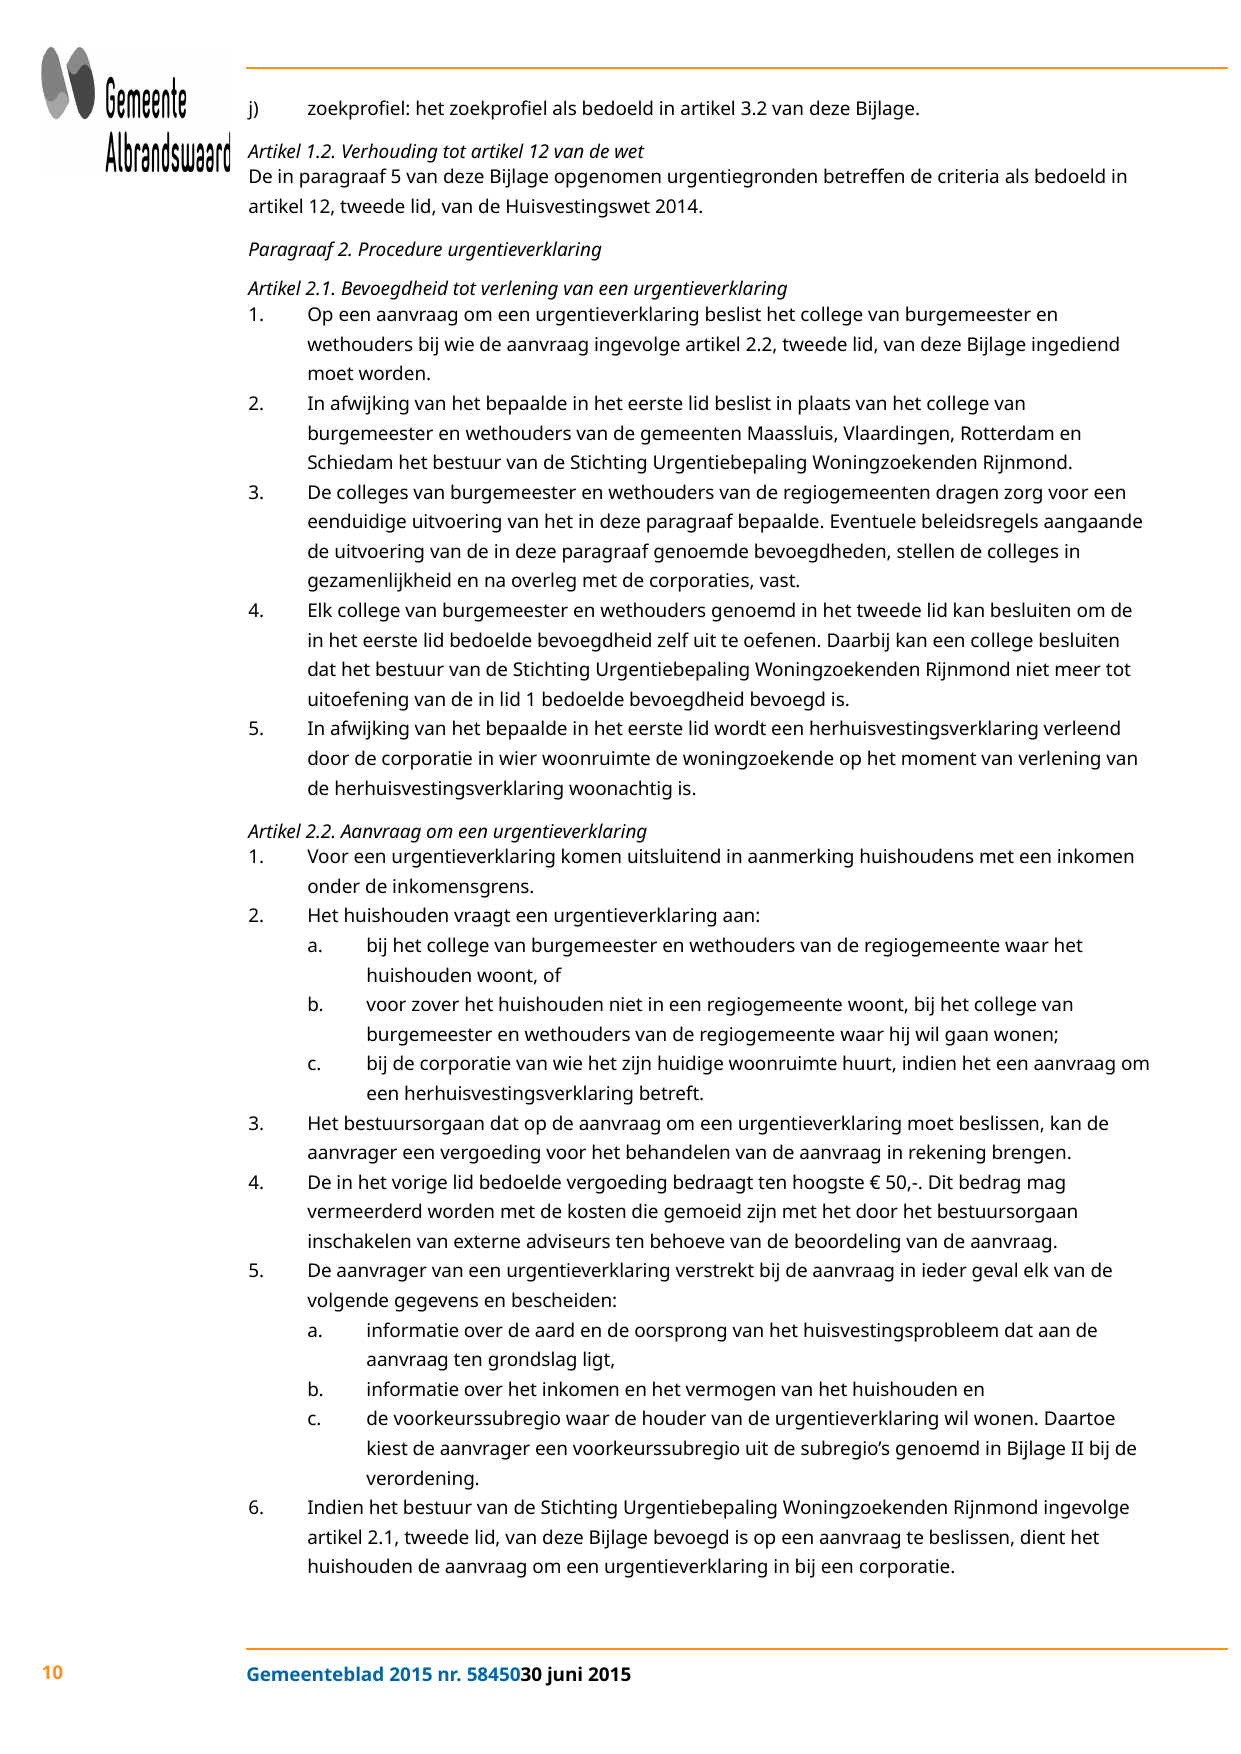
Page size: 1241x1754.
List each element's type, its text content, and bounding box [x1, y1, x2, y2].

list Het huishouden vraagt een urgentieverklaring aan: [248, 903, 1152, 928]
list zoekprofiel: het zoekprofiel als bedoeld in artikel 3.2 van deze Bijlage. [248, 95, 1152, 121]
list In afwijking van het bepaalde in het eerste lid wordt een herhuisvestingsverklaring verleend door de corporatie in wier woonruimte de woningzoekende op het moment van verlening van de herhuisvestingsverklaring woonachtig is. [248, 716, 1152, 800]
list Het bestuursorgaan dat op de aanvraag om een urgentieverklaring moet beslissen, kan de aanvrager een vergoeding voor het behandelen van de aanvraag in rekening brengen. [248, 1110, 1152, 1165]
text Artikel 1.2. Verhouding tot artikel 12 van de wet [248, 138, 1152, 164]
list Indien het bestuur van de Stichting Urgentiebepaling Woningzoekenden Rijnmond ingevolge artikel 2.1, tweede lid, van deze Bijlage bevoegd is op een aanvraag te beslissen, dient het huishouden de aanvraag om een urgentieverklaring in bij een corporatie. [248, 1494, 1152, 1579]
text Artikel 2.2. Aanvraag om een urgentieverklaring [248, 818, 1152, 843]
list De aanvrager van een urgentieverklaring verstrekt bij de aanvraag in ieder geval elk van de volgende gegevens en bescheiden: [248, 1258, 1152, 1313]
list bij de corporatie van wie het zijn huidige woonruimte huurt, indien het een aanvraag om een herhuisvestingsverklaring betreft. [307, 1051, 1152, 1106]
list Op een aanvraag om een urgentieverklaring beslist het college van burgemeester en wethouders bij wie de aanvraag ingevolge artikel 2.2, tweede lid, van deze Bijlage ingediend moet worden. [248, 301, 1152, 386]
picture [41, 47, 231, 172]
text Paragraaf 2. Procedure urgentieverklaring [248, 236, 1152, 262]
list De in het vorige lid bedoelde vergoeding bedraagt ten hoogste € 50,-. Dit bedrag mag vermeerderd worden met de kosten die gemoeid zijn met het door het bestuursorgaan inschakelen van externe adviseurs ten behoeve van de beoordeling van de aanvraag. [248, 1169, 1152, 1254]
list Elk college van burgemeester en wethouders genoemd in het tweede lid kan besluiten om de in het eerste lid bedoelde bevoegdheid zelf uit te oefenen. Daarbij kan een college besluiten dat het bestuur van de Stichting Urgentiebepaling Woningzoekenden Rijnmond niet meer tot uitoefening van de in lid 1 bedoelde bevoegdheid bevoegd is. [248, 597, 1152, 712]
text De in paragraaf 5 van deze Bijlage opgenomen urgentiegronden betreffen de criteria als bedoeld in artikel 12, tweede lid, van de Huisvestingswet 2014. [248, 164, 1152, 219]
list de voorkeurssubregio waar de houder van de urgentieverklaring wil wonen. Daartoe kiest de aanvrager een voorkeurssubregio uit de subregio’s genoemd in Bijlage II bij de verordening. [307, 1406, 1152, 1491]
list voor zover het huishouden niet in een regiogemeente woont, bij het college van burgemeester en wethouders van de regiogemeente waar hij wil gaan wonen; [307, 991, 1152, 1047]
list informatie over het inkomen en het vermogen van het huishouden en [307, 1376, 1152, 1402]
list Voor een urgentieverklaring komen uitsluitend in aanmerking huishoudens met een inkomen onder de inkomensgrens. [248, 843, 1152, 899]
text Artikel 2.1. Bevoegdheid tot verlening van een urgentieverklaring [248, 276, 1152, 301]
list bij het college van burgemeester en wethouders van de regiogemeente waar het huishouden woont, of [307, 932, 1152, 988]
list De colleges van burgemeester en wethouders van de regiogemeenten dragen zorg voor een eenduidige uitvoering van het in deze paragraaf bepaalde. Eventuele beleidsregels aangaande de uitvoering van de in deze paragraaf genoemde bevoegdheden, stellen de colleges in gezamenlijkheid en na overleg met de corporaties, vast. [248, 479, 1152, 593]
list In afwijking van het bepaalde in het eerste lid beslist in plaats van het college van burgemeester en wethouders van de gemeenten Maassluis, Vlaardingen, Rotterdam en Schiedam het bestuur van de Stichting Urgentiebepaling Woningzoekenden Rijnmond. [248, 390, 1152, 475]
list informatie over de aard en de oorsprong van het huisvestingsprobleem dat aan de aanvraag ten grondslag ligt, [307, 1317, 1152, 1372]
